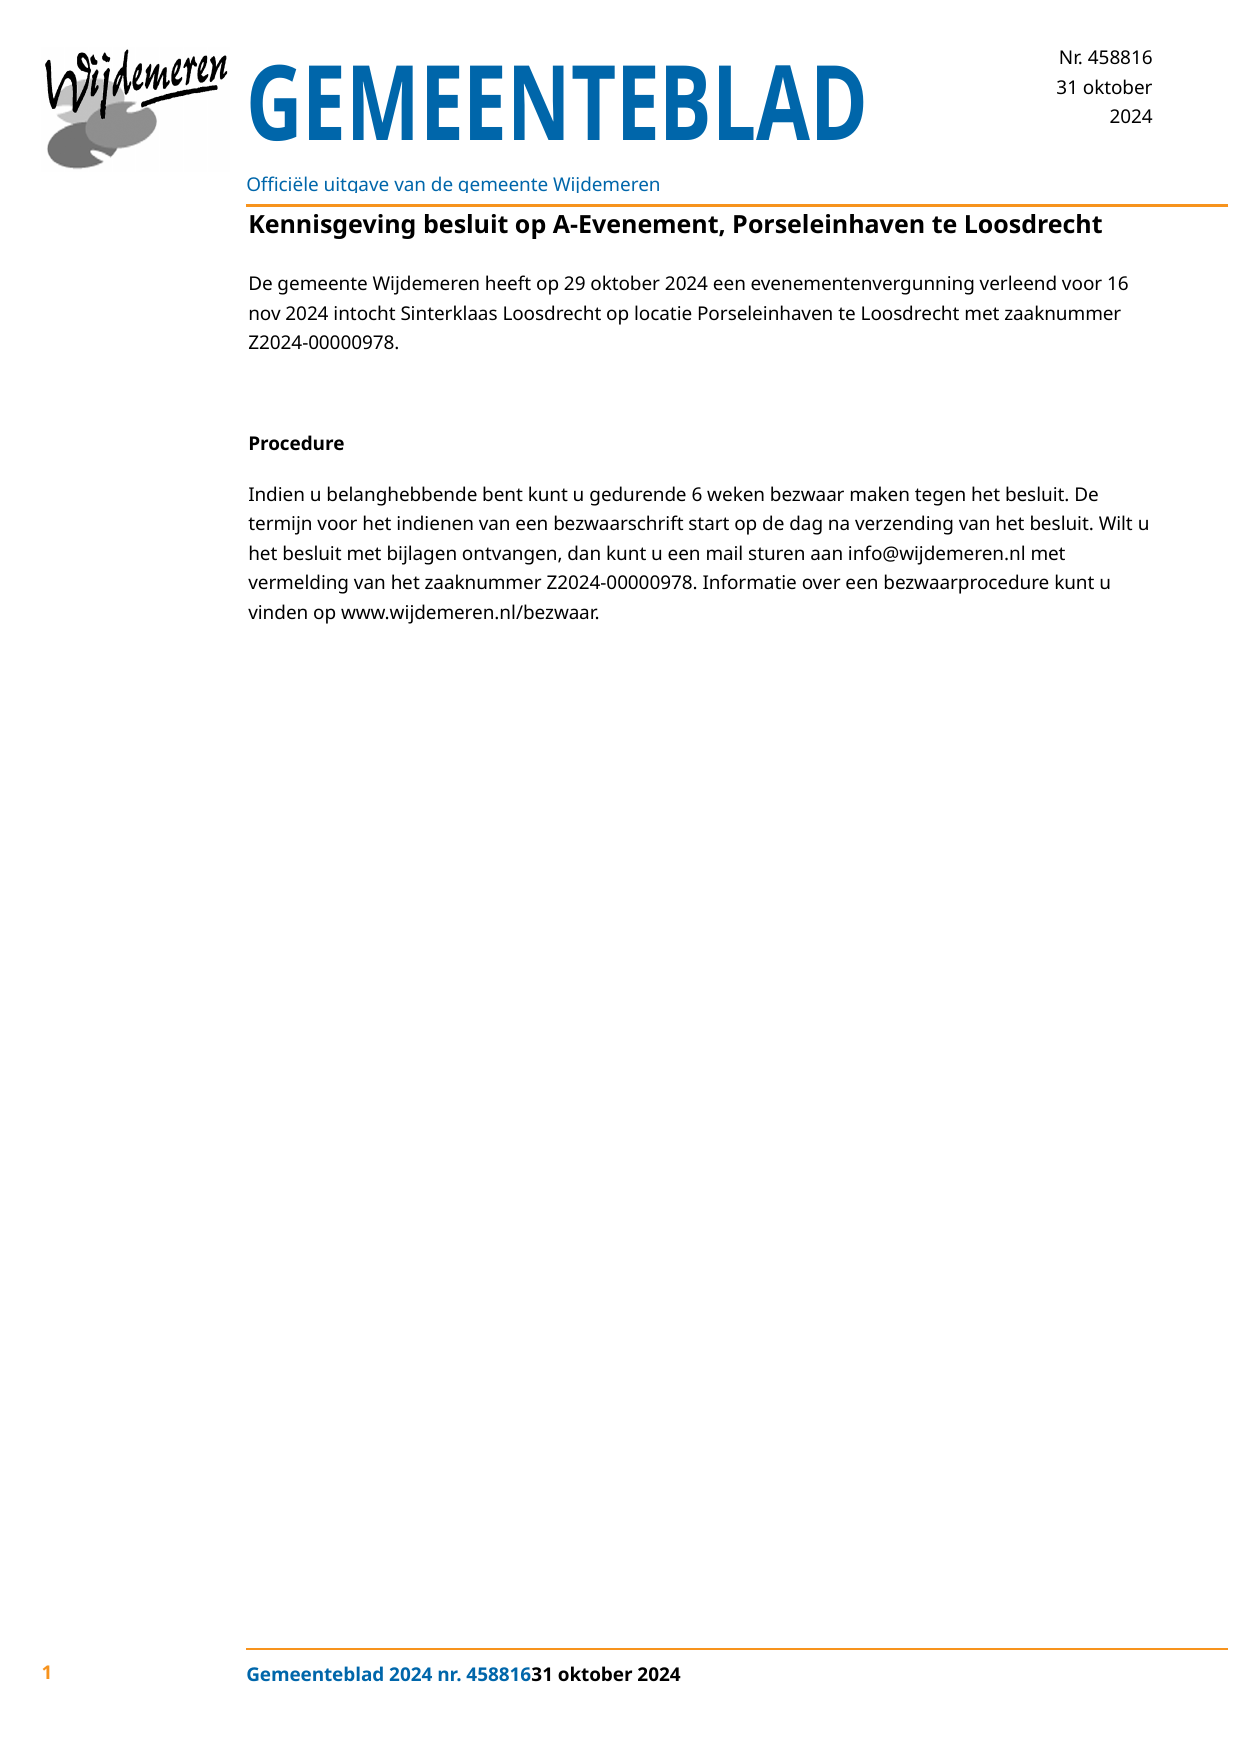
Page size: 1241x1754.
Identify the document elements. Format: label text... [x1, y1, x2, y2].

text Indien u belanghebbende bent kunt u gedurende 6 weken bezwaar maken tegen het besluit. De termijn voor het indienen van een bezwaarschrift start op de dag na verzending van het besluit. Wilt u het besluit met bijlagen ontvangen, dan kunt u een mail sturen aan info@wijdemeren.nl met vermelding van het zaaknummer Z2024-00000978. Informatie over een bezwaarprocedure kunt u vinden op www.wijdemeren.nl/bezwaar. [248, 481, 1152, 625]
text Kennisgeving besluit op A-Evenement, Porseleinhaven te Loosdrecht [248, 207, 1152, 241]
text Procedure [248, 430, 1152, 456]
picture [41, 47, 231, 172]
text De gemeente Wijdemeren heeft op 29 oktober 2024 een evenementenvergunning verleend voor 16 nov 2024 intocht Sinterklaas Loosdrecht op locatie Porseleinhaven te Loosdrecht met zaaknummer Z2024-00000978. [248, 270, 1152, 355]
